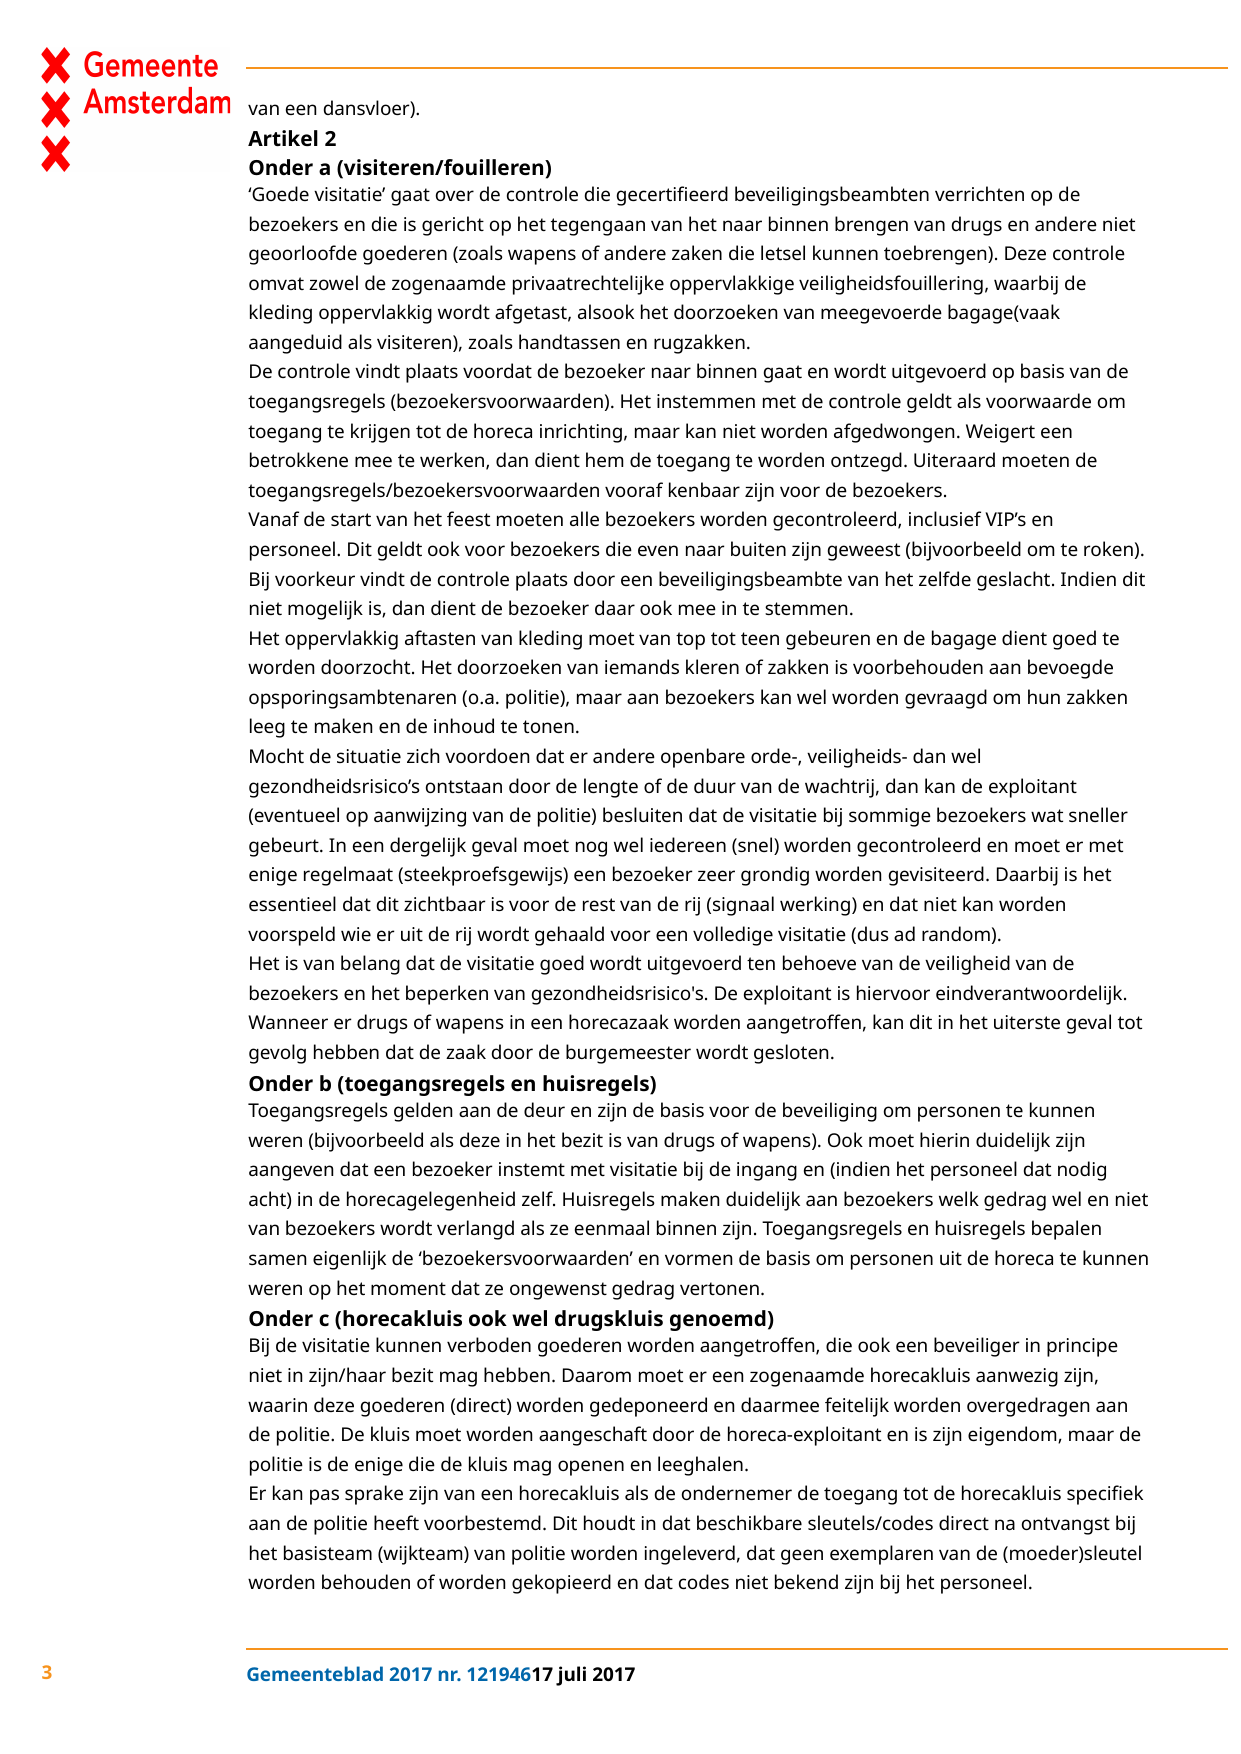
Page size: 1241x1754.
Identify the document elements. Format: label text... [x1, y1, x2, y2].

text ‘Goede visitatie’ gaat over de controle die gecertifieerd beveiligingsbeambten verrichten op de bezoekers en die is gericht op het tegengaan van het naar binnen brengen van drugs en andere niet geoorloofde goederen (zoals wapens of andere zaken die letsel kunnen toebrengen). Deze controle omvat zowel de zogenaamde privaatrechtelijke oppervlakkige veiligheidsfouillering, waarbij de kleding oppervlakkig wordt afgetast, alsook het doorzoeken van meegevoerde bagage(vaak aangeduid als visiteren), zoals handtassen en rugzakken. [248, 181, 1152, 355]
text Het oppervlakkig aftasten van kleding moet van top tot teen gebeuren en de bagage dient goed te worden doorzocht. Het doorzoeken van iemands kleren of zakken is voorbehouden aan bevoegde opsporingsambtenaren (o.a. politie), maar aan bezoekers kan wel worden gevraagd om hun zakken leeg te maken en de inhoud te tonen. [248, 625, 1152, 739]
text De controle vindt plaats voordat de bezoeker naar binnen gaat en wordt uitgevoerd op basis van de toegangsregels (bezoekersvoorwaarden). Het instemmen met de controle geldt als voorwaarde om toegang te krijgen tot de horeca inrichting, maar kan niet worden afgedwongen. Weigert een betrokkene mee te werken, dan dient hem de toegang te worden ontzegd. Uiteraard moeten de toegangsregels/bezoekersvoorwaarden vooraf kenbaar zijn voor de bezoekers. [248, 359, 1152, 503]
text Er kan pas sprake zijn van een horecakluis als de ondernemer de toegang tot de horecakluis specifiek aan de politie heeft voorbestemd. Dit houdt in dat beschikbare sleutels/codes direct na ontvangst bij het basisteam (wijkteam) van politie worden ingeleverd, dat geen exemplaren van de (moeder)sleutel worden behouden of worden gekopieerd en dat codes niet bekend zijn bij het personeel. [248, 1481, 1152, 1595]
text Vanaf de start van het feest moeten alle bezoekers worden gecontroleerd, inclusief VIP’s en personeel. Dit geldt ook voor bezoekers die even naar buiten zijn geweest (bijvoorbeeld om te roken). Bij voorkeur vindt de controle plaats door een beveiligingsbeambte van het zelfde geslacht. Indien dit niet mogelijk is, dan dient de bezoeker daar ook mee in te stemmen. [248, 507, 1152, 621]
text Onder b (toegangsregels en huisregels) [248, 1069, 1152, 1097]
picture [41, 47, 231, 172]
text Het is van belang dat de visitatie goed wordt uitgevoerd ten behoeve van de veiligheid van de bezoekers en het beperken van gezondheidsrisico's. De exploitant is hiervoor eindverantwoordelijk. Wanneer er drugs of wapens in een horecazaak worden aangetroffen, kan dit in het uiterste geval tot gevolg hebben dat de zaak door de burgemeester wordt gesloten. [248, 950, 1152, 1065]
text Onder c (horecakluis ook wel drugskluis genoemd) [248, 1304, 1152, 1333]
text Toegangsregels gelden aan de deur en zijn de basis voor de beveiliging om personen te kunnen weren (bijvoorbeeld als deze in het bezit is van drugs of wapens). Ook moet hierin duidelijk zijn aangeven dat een bezoeker instemt met visitatie bij de ingang en (indien het personeel dat nodig acht) in de horecagelegenheid zelf. Huisregels maken duidelijk aan bezoekers welk gedrag wel en niet van bezoekers wordt verlangd als ze eenmaal binnen zijn. Toegangsregels en huisregels bepalen samen eigenlijk de ‘bezoekersvoorwaarden’ en vormen de basis om personen uit de horeca te kunnen weren op het moment dat ze ongewenst gedrag vertonen. [248, 1097, 1152, 1300]
text Bij de visitatie kunnen verboden goederen worden aangetroffen, die ook een beveiliger in principe niet in zijn/haar bezit mag hebben. Daarom moet er een zogenaamde horecakluis aanwezig zijn, waarin deze goederen (direct) worden gedeponeerd en daarmee feitelijk worden overgedragen aan de politie. De kluis moet worden aangeschaft door de horeca-exploitant en is zijn eigendom, maar de politie is de enige die de kluis mag openen en leeghalen. [248, 1333, 1152, 1477]
text Onder a (visiteren/fouilleren) [248, 153, 1152, 181]
text Artikel 2 [248, 124, 1152, 153]
text Mocht de situatie zich voordoen dat er andere openbare orde-, veiligheids- dan wel gezondheidsrisico’s ontstaan door de lengte of de duur van de wachtrij, dan kan de exploitant (eventueel op aanwijzing van de politie) besluiten dat de visitatie bij sommige bezoekers wat sneller gebeurt. In een dergelijk geval moet nog wel iedereen (snel) worden gecontroleerd en moet er met enige regelmaat (steekproefsgewijs) een bezoeker zeer grondig worden gevisiteerd. Daarbij is het essentieel dat dit zichtbaar is voor de rest van de rij (signaal werking) en dat niet kan worden voorspeld wie er uit de rij wordt gehaald voor een volledige visitatie (dus ad random). [248, 743, 1152, 947]
text van een dansvloer). [248, 95, 1152, 121]
